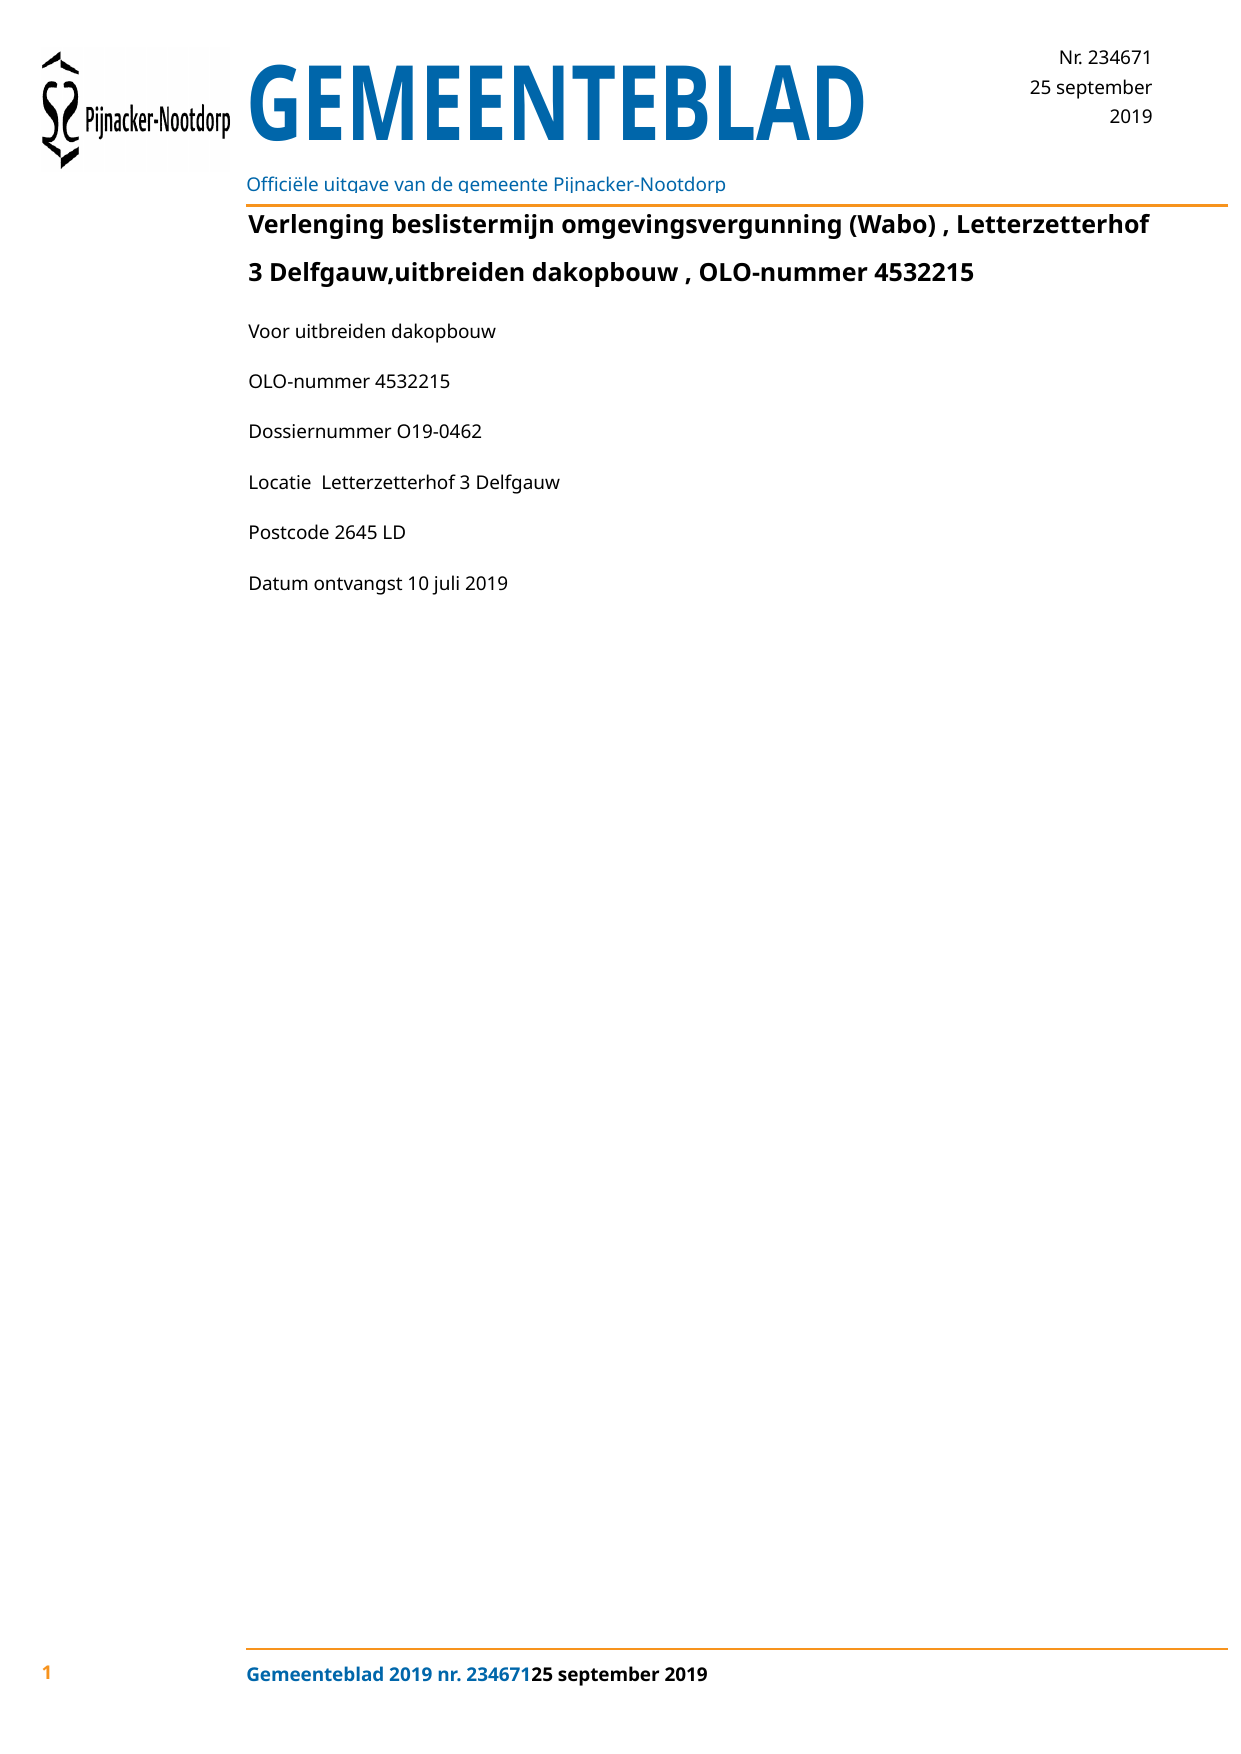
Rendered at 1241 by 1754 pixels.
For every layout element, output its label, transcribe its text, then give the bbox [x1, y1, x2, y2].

text OLO-nummer 4532215 [248, 368, 1152, 394]
text Postcode 2645 LD [248, 519, 1152, 545]
text Voor uitbreiden dakopbouw [248, 318, 1152, 344]
picture [41, 47, 231, 172]
text Locatie Letterzetterhof 3 Delfgauw [248, 469, 1152, 495]
text Datum ontvangst 10 juli 2019 [248, 570, 1152, 596]
text Dossiernummer O19-0462 [248, 419, 1152, 444]
text Verlenging beslistermijn omgevingsvergunning (Wabo) , Letterzetterhof 3 Delfgauw,uitbreiden dakopbouw , OLO-nummer 4532215 [248, 207, 1152, 288]
